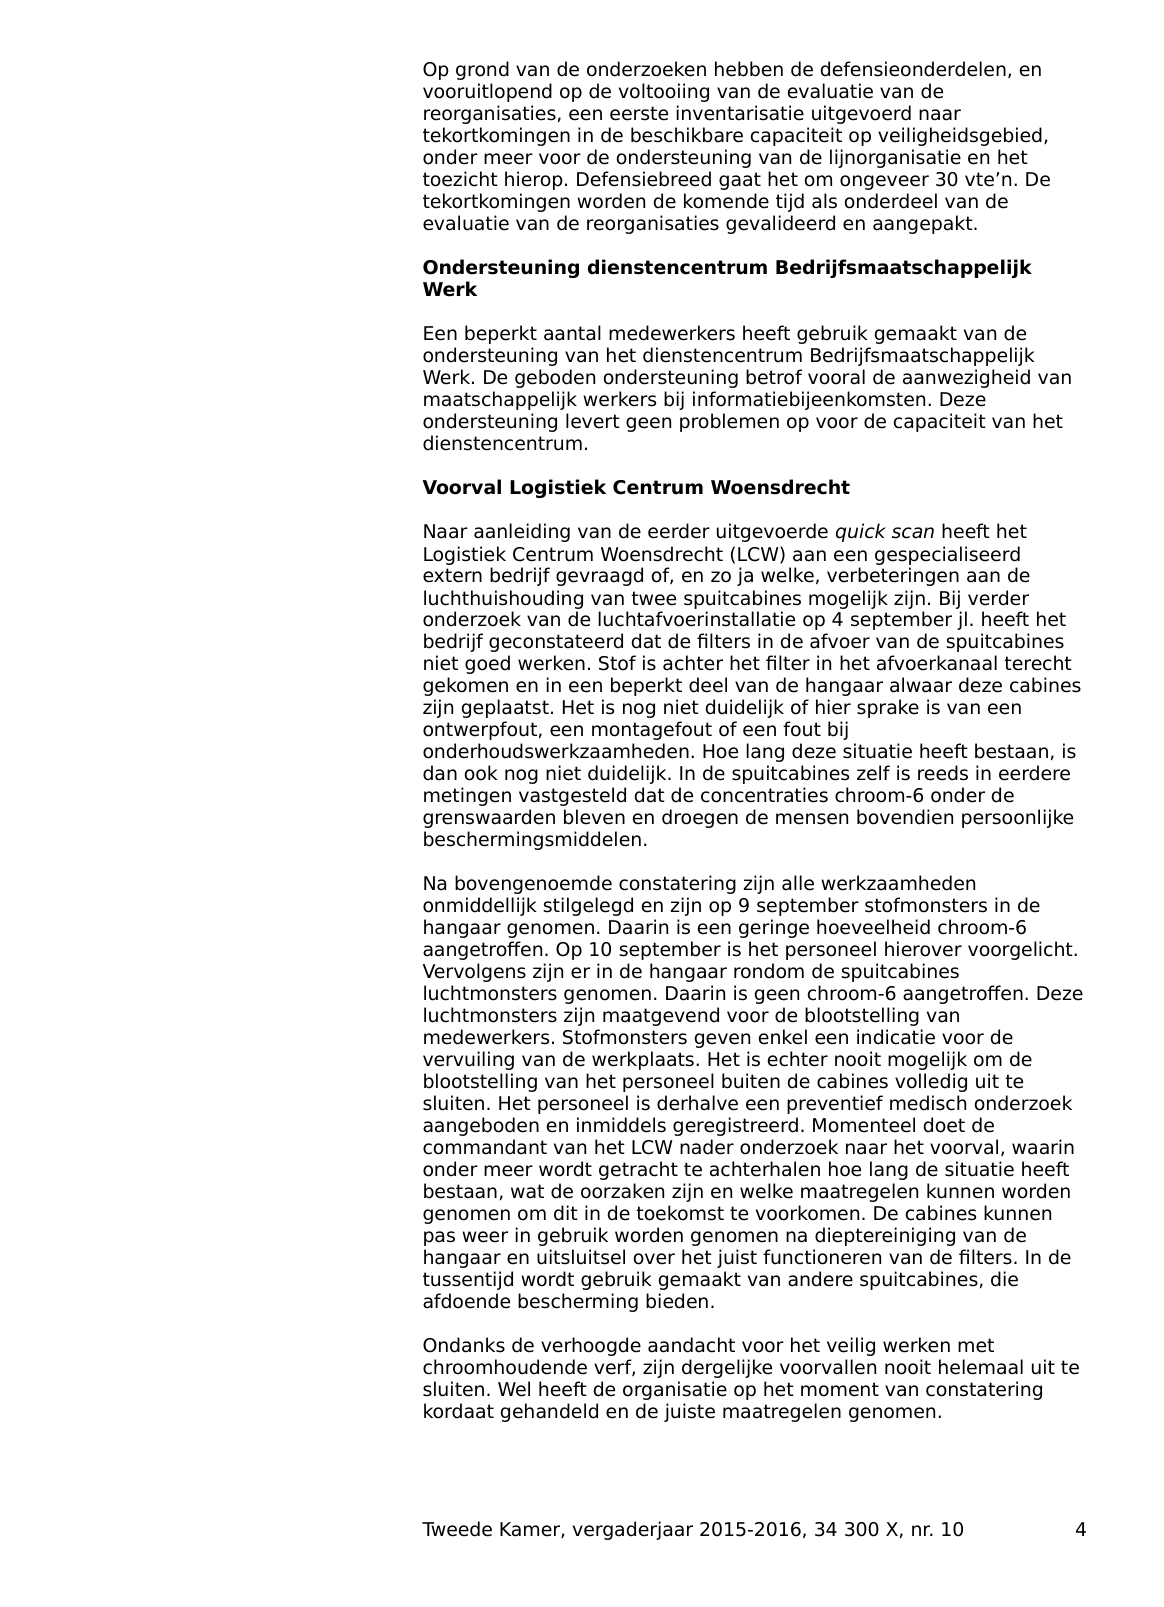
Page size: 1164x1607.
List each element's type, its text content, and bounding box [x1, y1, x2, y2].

text Na bovengenoemde constatering zijn alle werkzaamheden onmiddellijk stilgelegd en zijn op 9 september stofmonsters in de hangaar genomen. Daarin is een geringe hoeveelheid chroom-6 aangetroffen. Op 10 september is het personeel hierover voorgelicht. Vervolgens zijn er in de hangaar rondom de spuitcabines luchtmonsters genomen. Daarin is geen chroom-6 aangetroffen. Deze luchtmonsters zijn maatgevend voor de blootstelling van medewerkers. Stofmonsters geven enkel een indicatie voor de vervuiling van de werkplaats. Het is echter nooit mogelijk om de blootstelling van het personeel buiten de cabines volledig uit te sluiten. Het personeel is derhalve een preventief medisch onderzoek aangeboden en inmiddels geregistreerd. Momenteel doet de commandant van het LCW nader onderzoek naar het voorval, waarin onder meer wordt getracht te achterhalen hoe lang de situatie heeft bestaan, wat de oorzaken zijn en welke maatregelen kunnen worden genomen om dit in de toekomst te voorkomen. De cabines kunnen pas weer in gebruik worden genomen na dieptereiniging van de hangaar en uitsluitsel over het juist functioneren van de filters. In de tussentijd wordt gebruik gemaakt van andere spuitcabines, die afdoende bescherming bieden. [422, 873, 1087, 1313]
subtitle Ondersteuning dienstencentrum Bedrijfsmaatschappelijk Werk [422, 257, 1087, 301]
subtitle Voorval Logistiek Centrum Woensdrecht [422, 477, 1087, 499]
text Een beperkt aantal medewerkers heeft gebruik gemaakt van de ondersteuning van het dienstencentrum Bedrijfsmaatschappelijk Werk. De geboden ondersteuning betrof vooral de aanwezigheid van maatschappelijk werkers bij informatiebijeenkomsten. Deze ondersteuning levert geen problemen op voor de capaciteit van het dienstencentrum. [422, 323, 1087, 455]
text Ondanks de verhoogde aandacht voor het veilig werken met chroomhoudende verf, zijn dergelijke voorvallen nooit helemaal uit te sluiten. Wel heeft de organisatie op het moment van constatering kordaat gehandeld en de juiste maatregelen genomen. [422, 1335, 1087, 1423]
text Naar aanleiding van de eerder uitgevoerde quick scan heeft het Logistiek Centrum Woensdrecht (LCW) aan een gespecialiseerd extern bedrijf gevraagd of, en zo ja welke, verbeteringen aan de luchthuishouding van twee spuitcabines mogelijk zijn. Bij verder onderzoek van de luchtafvoerinstallatie op 4 september jl. heeft het bedrijf geconstateerd dat de filters in de afvoer van de spuitcabines niet goed werken. Stof is achter het filter in het afvoerkanaal terecht gekomen en in een beperkt deel van de hangaar alwaar deze cabines zijn geplaatst. Het is nog niet duidelijk of hier sprake is van een ontwerpfout, een montagefout of een fout bij onderhoudswerkzaamheden. Hoe lang deze situatie heeft bestaan, is dan ook nog niet duidelijk. In de spuitcabines zelf is reeds in eerdere metingen vastgesteld dat de concentraties chroom-6 onder de grenswaarden bleven en droegen de mensen bovendien persoonlijke beschermingsmiddelen. [422, 521, 1087, 851]
text Op grond van de onderzoeken hebben de defensieonderdelen, en vooruitlopend op de voltooiing van de evaluatie van de reorganisaties, een eerste inventarisatie uitgevoerd naar tekortkomingen in de beschikbare capaciteit op veiligheidsgebied, onder meer voor de ondersteuning van de lijnorganisatie en het toezicht hierop. Defensiebreed gaat het om ongeveer 30 vte’n. De tekortkomingen worden de komende tijd als onderdeel van de evaluatie van de reorganisaties gevalideerd en aangepakt. [422, 59, 1087, 235]
